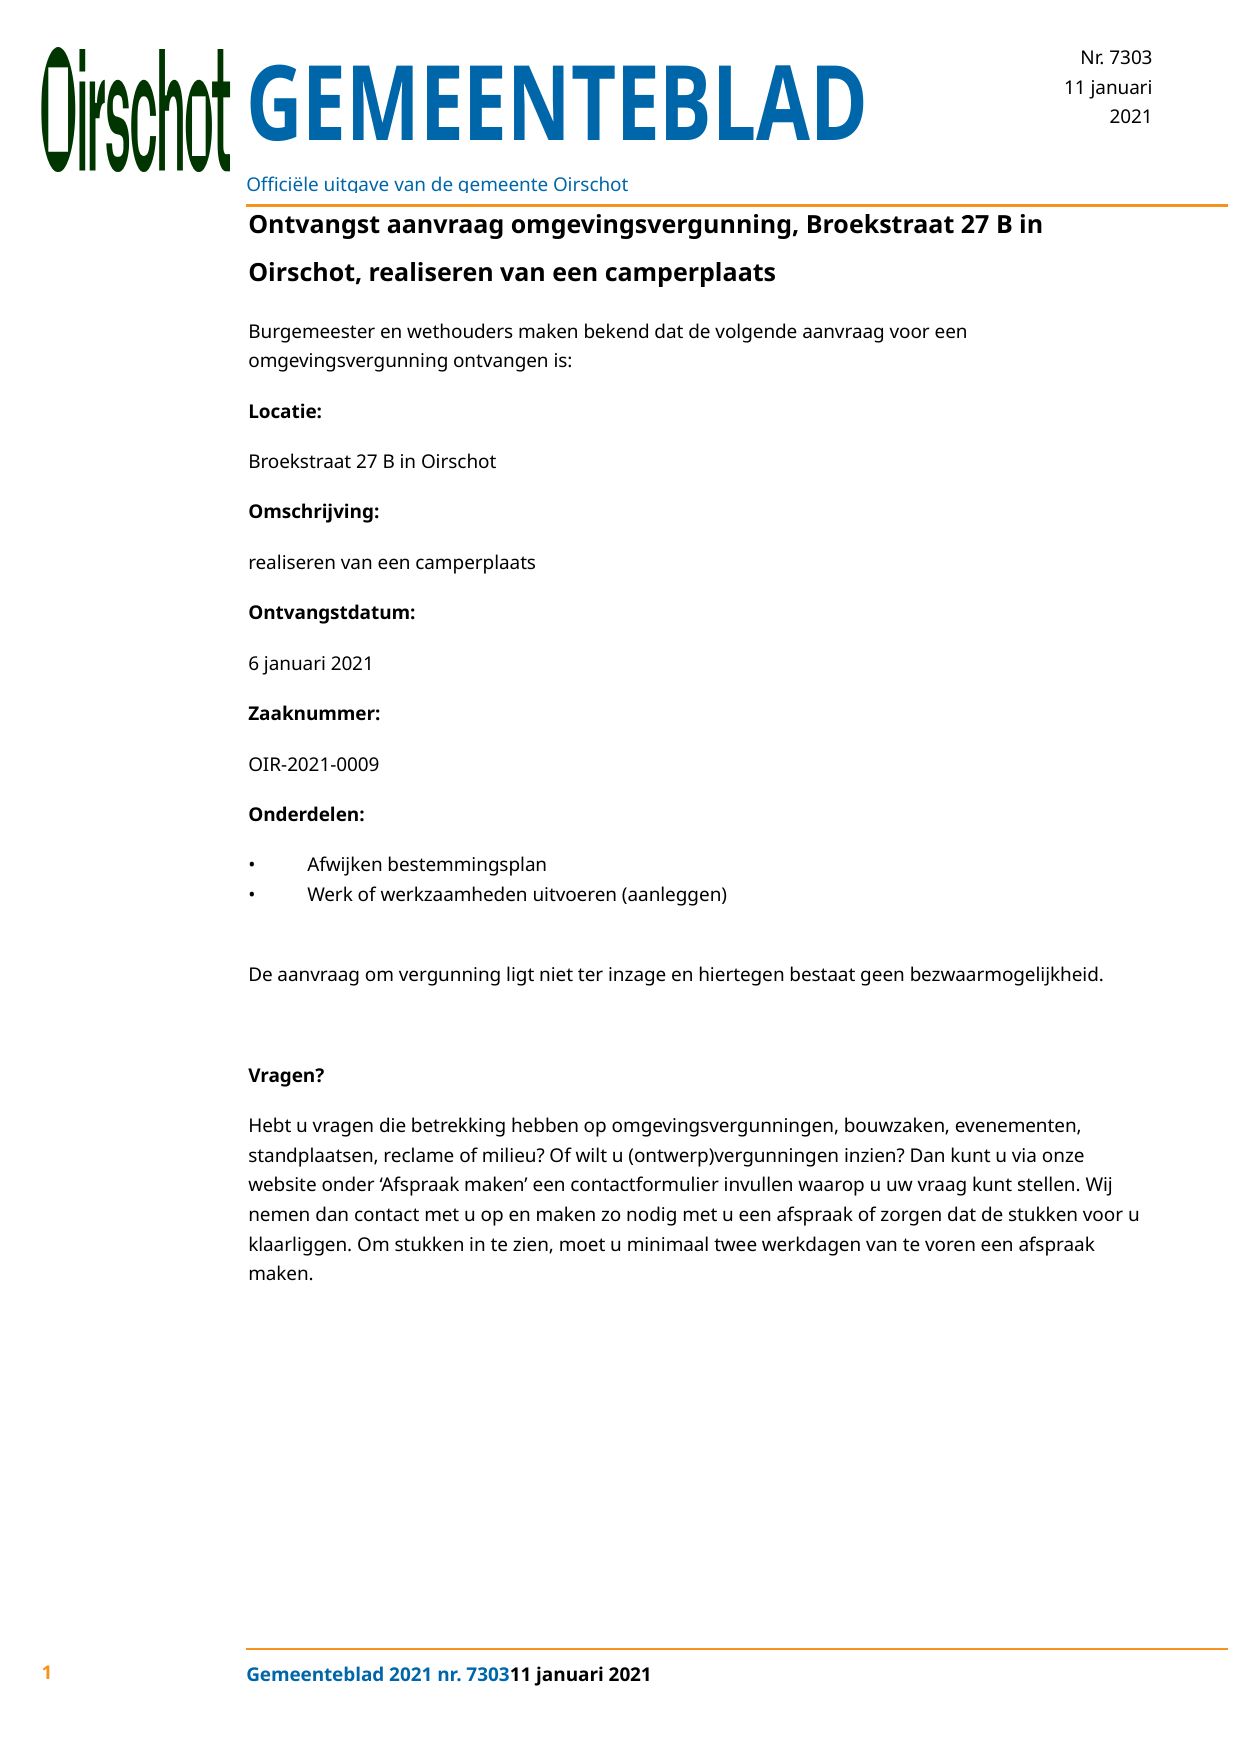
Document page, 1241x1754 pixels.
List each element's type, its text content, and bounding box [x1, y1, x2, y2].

text Onderdelen: [248, 801, 1152, 827]
text Ontvangstdatum: [248, 599, 1152, 625]
text Vragen? [248, 1062, 1152, 1088]
text De aanvraag om vergunning ligt niet ter inzage en hiertegen bestaat geen bezwaarmogelijkheid. [248, 961, 1152, 987]
text Locatie: [248, 398, 1152, 424]
text OIR-2021-0009 [248, 751, 1152, 777]
list Afwijken bestemmingsplan [248, 852, 1152, 877]
text Burgemeester en wethouders maken bekend dat de volgende aanvraag voor een omgevingsvergunning ontvangen is: [248, 318, 1152, 373]
text realiseren van een camperplaats [248, 549, 1152, 575]
text Omschrijving: [248, 499, 1152, 524]
text Broekstraat 27 B in Oirschot [248, 448, 1152, 474]
picture [41, 47, 231, 172]
text Ontvangst aanvraag omgevingsvergunning, Broekstraat 27 B in Oirschot, realiseren van een camperplaats [248, 207, 1152, 288]
text 6 januari 2021 [248, 650, 1152, 676]
text Zaaknummer: [248, 700, 1152, 726]
text Hebt u vragen die betrekking hebben op omgevingsvergunningen, bouwzaken, evenementen, standplaatsen, reclame of milieu? Of wilt u (ontwerp)vergunningen inzien? Dan kunt u via onze website onder ‘Afspraak maken’ een contactformulier invullen waarop u uw vraag kunt stellen. Wij nemen dan contact met u op en maken zo nodig met u een afspraak of zorgen dat de stukken voor u klaarliggen. Om stukken in te zien, moet u minimaal twee werkdagen van te voren een afspraak maken. [248, 1112, 1152, 1286]
list Werk of werkzaamheden uitvoeren (aanleggen) [248, 881, 1152, 907]
